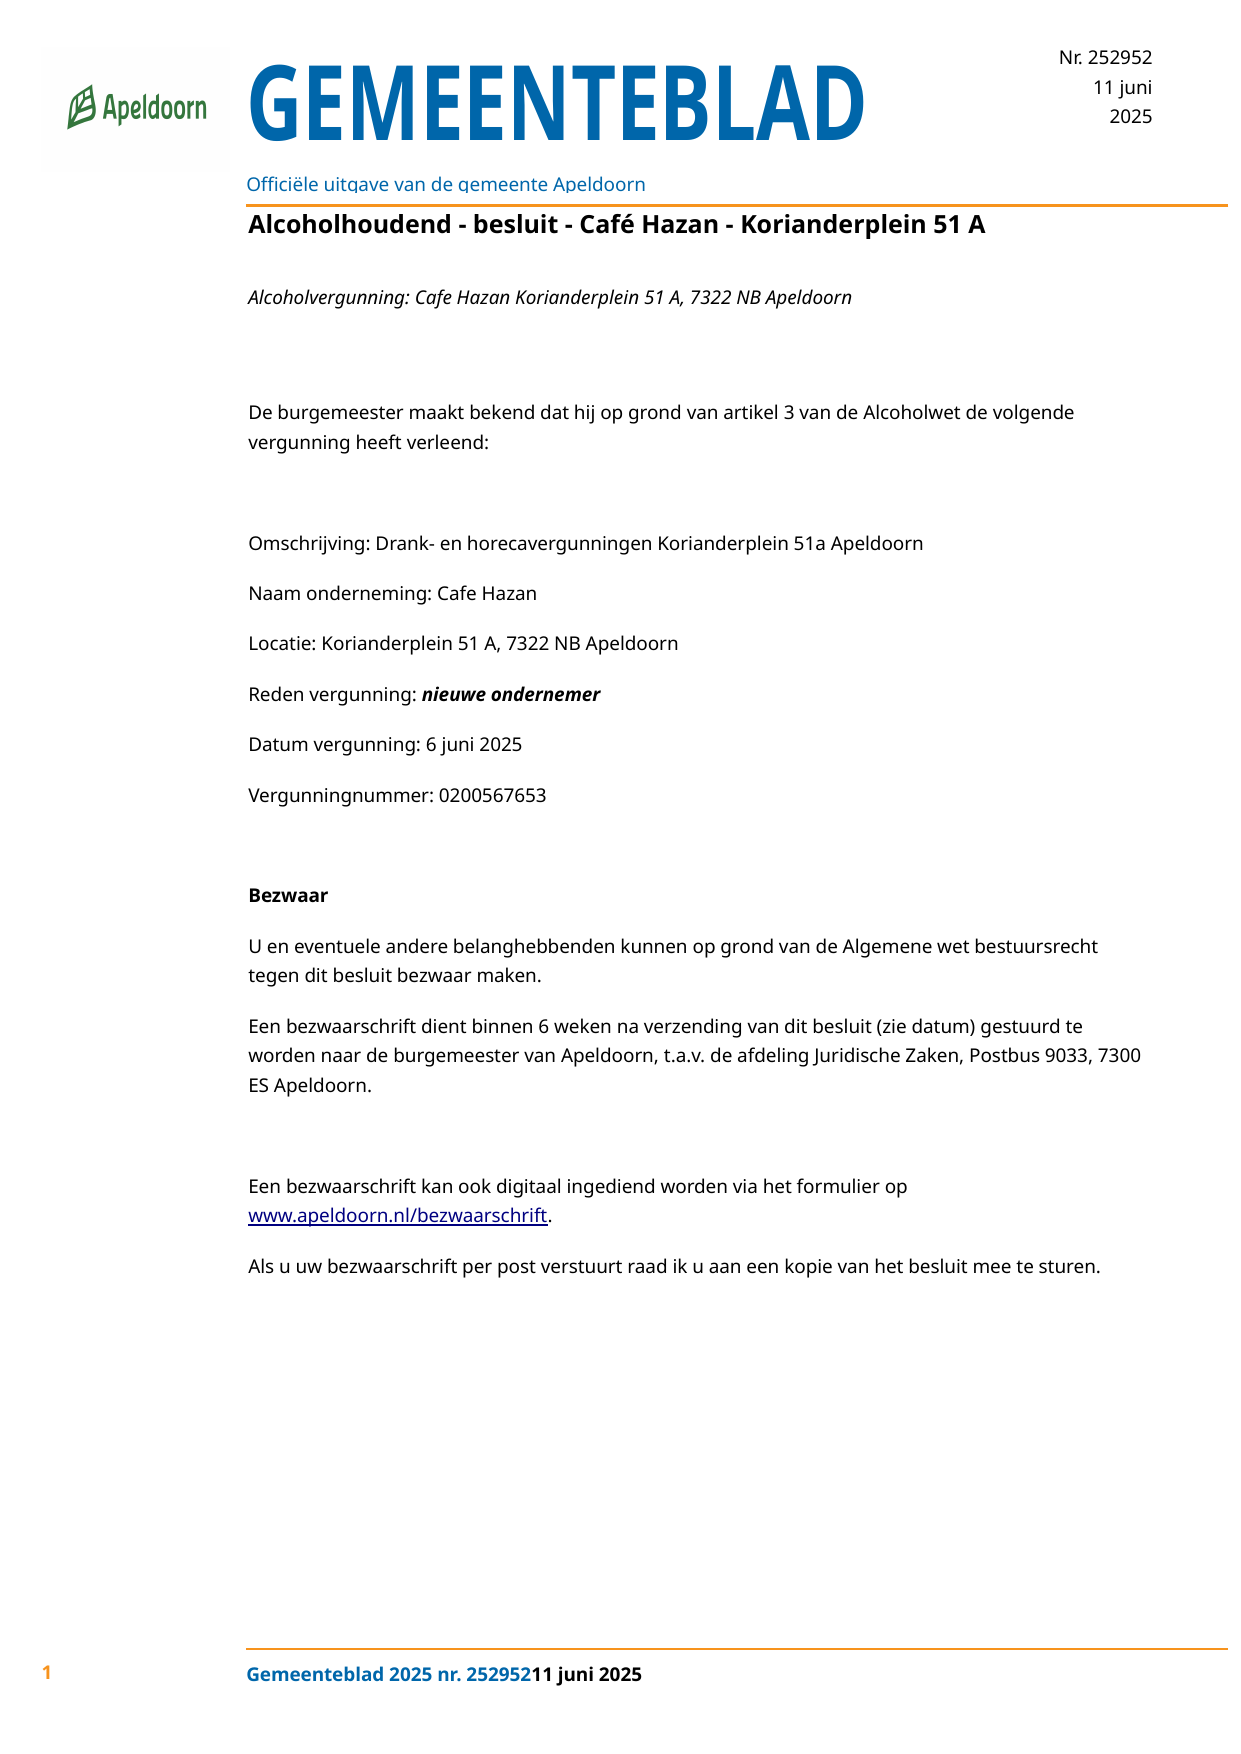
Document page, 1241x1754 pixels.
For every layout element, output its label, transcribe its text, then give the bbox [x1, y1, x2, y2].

text Datum vergunning: 6 juni 2025 [248, 731, 1152, 757]
text De burgemeester maakt bekend dat hij op grond van artikel 3 van de Alcoholwet de volgende vergunning heeft verleend: [248, 399, 1152, 454]
text Alcoholvergunning: Cafe Hazan Korianderplein 51 A, 7322 NB Apeldoorn [248, 284, 1152, 309]
text Locatie: Korianderplein 51 A, 7322 NB Apeldoorn [248, 631, 1152, 656]
text Omschrijving: Drank- en horecavergunningen Korianderplein 51a Apeldoorn [248, 530, 1152, 555]
text Een bezwaarschrift dient binnen 6 weken na verzending van dit besluit (zie datum) gestuurd te worden naar de burgemeester van Apeldoorn, t.a.v. de afdeling Juridische Zaken, Postbus 9033, 7300 ES Apeldoorn. [248, 1013, 1152, 1098]
text Naam onderneming: Cafe Hazan [248, 580, 1152, 606]
text Alcoholhoudend - besluit - Café Hazan - Korianderplein 51 A [248, 207, 1152, 241]
text Bezwaar [248, 883, 1152, 908]
text Een bezwaarschrift kan ook digitaal ingediend worden via het formulier op www.apeldoorn.nl/bezwaarschrift. [248, 1173, 1152, 1228]
picture [41, 47, 231, 172]
text U en eventuele andere belanghebbenden kunnen op grond van de Algemene wet bestuursrecht tegen dit besluit bezwaar maken. [248, 933, 1152, 988]
text Vergunningnummer: 0200567653 [248, 782, 1152, 807]
text Als u uw bezwaarschrift per post verstuurt raad ik u aan een kopie van het besluit mee te sturen. [248, 1253, 1152, 1279]
text Reden vergunning: nieuwe ondernemer [248, 681, 1152, 707]
